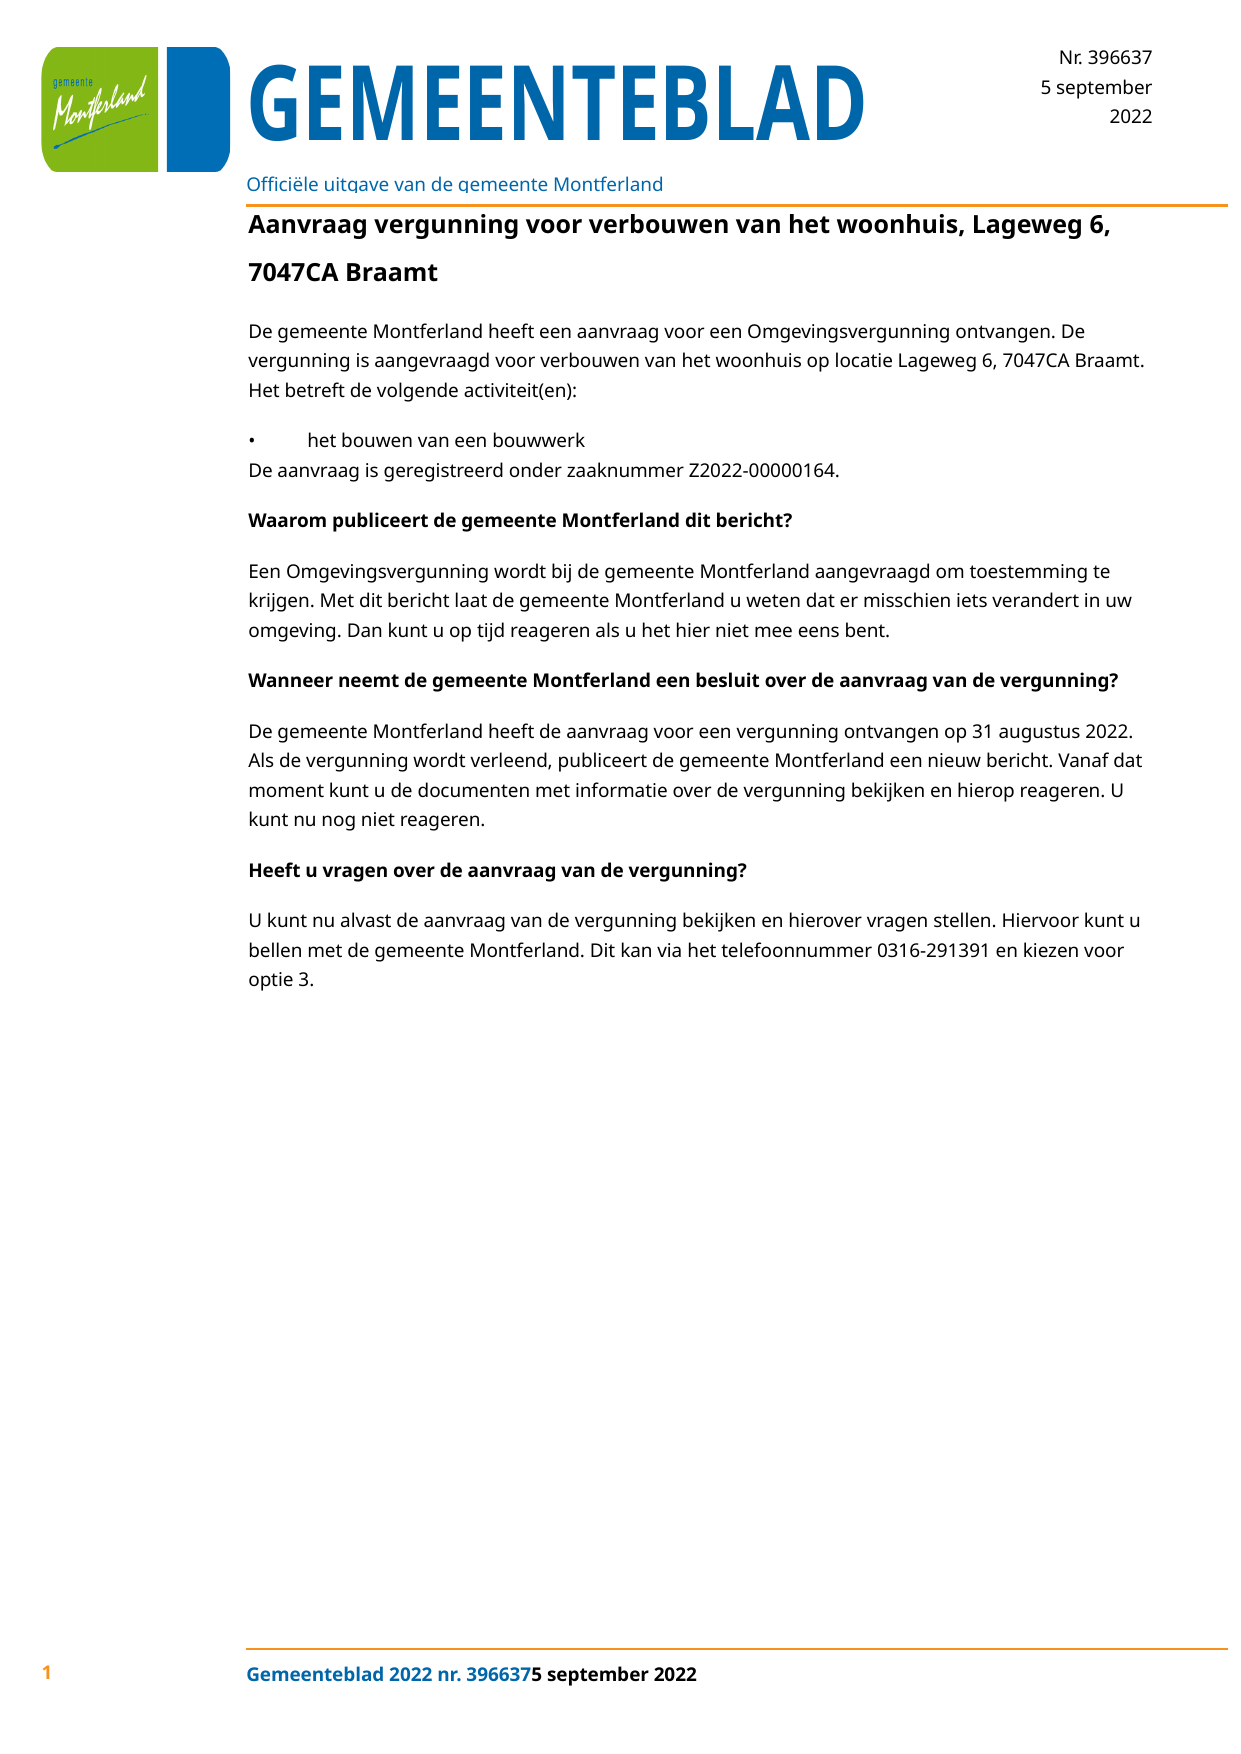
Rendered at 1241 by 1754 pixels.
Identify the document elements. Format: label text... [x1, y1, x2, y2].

picture [41, 47, 231, 172]
text Een Omgevingsvergunning wordt bij de gemeente Montferland aangevraagd om toestemming te krijgen. Met dit bericht laat de gemeente Montferland u weten dat er misschien iets verandert in uw omgeving. Dan kunt u op tijd reageren als u het hier niet mee eens bent. [248, 558, 1152, 643]
text De gemeente Montferland heeft een aanvraag voor een Omgevingsvergunning ontvangen. De vergunning is aangevraagd voor verbouwen van het woonhuis op locatie Lageweg 6, 7047CA Braamt. Het betreft de volgende activiteit(en): [248, 318, 1152, 403]
text U kunt nu alvast de aanvraag van de vergunning bekijken en hierover vragen stellen. Hiervoor kunt u bellen met de gemeente Montferland. Dit kan via het telefoonnummer 0316-291391 en kiezen voor optie 3. [248, 907, 1152, 992]
text De aanvraag is geregistreerd onder zaaknummer Z2022-00000164. [248, 457, 1152, 483]
text Aanvraag vergunning voor verbouwen van het woonhuis, Lageweg 6, 7047CA Braamt [248, 207, 1152, 288]
text Waarom publiceert de gemeente Montferland dit bericht? [248, 507, 1152, 533]
text De gemeente Montferland heeft de aanvraag voor een vergunning ontvangen op 31 augustus 2022. Als de vergunning wordt verleend, publiceert de gemeente Montferland een nieuw bericht. Vanaf dat moment kunt u de documenten met informatie over de vergunning bekijken en hierop reageren. U kunt nu nog niet reageren. [248, 718, 1152, 832]
list het bouwen van een bouwwerk [248, 427, 1152, 453]
text Wanneer neemt de gemeente Montferland een besluit over de aanvraag van de vergunning? [248, 667, 1152, 693]
text Heeft u vragen over de aanvraag van de vergunning? [248, 857, 1152, 883]
